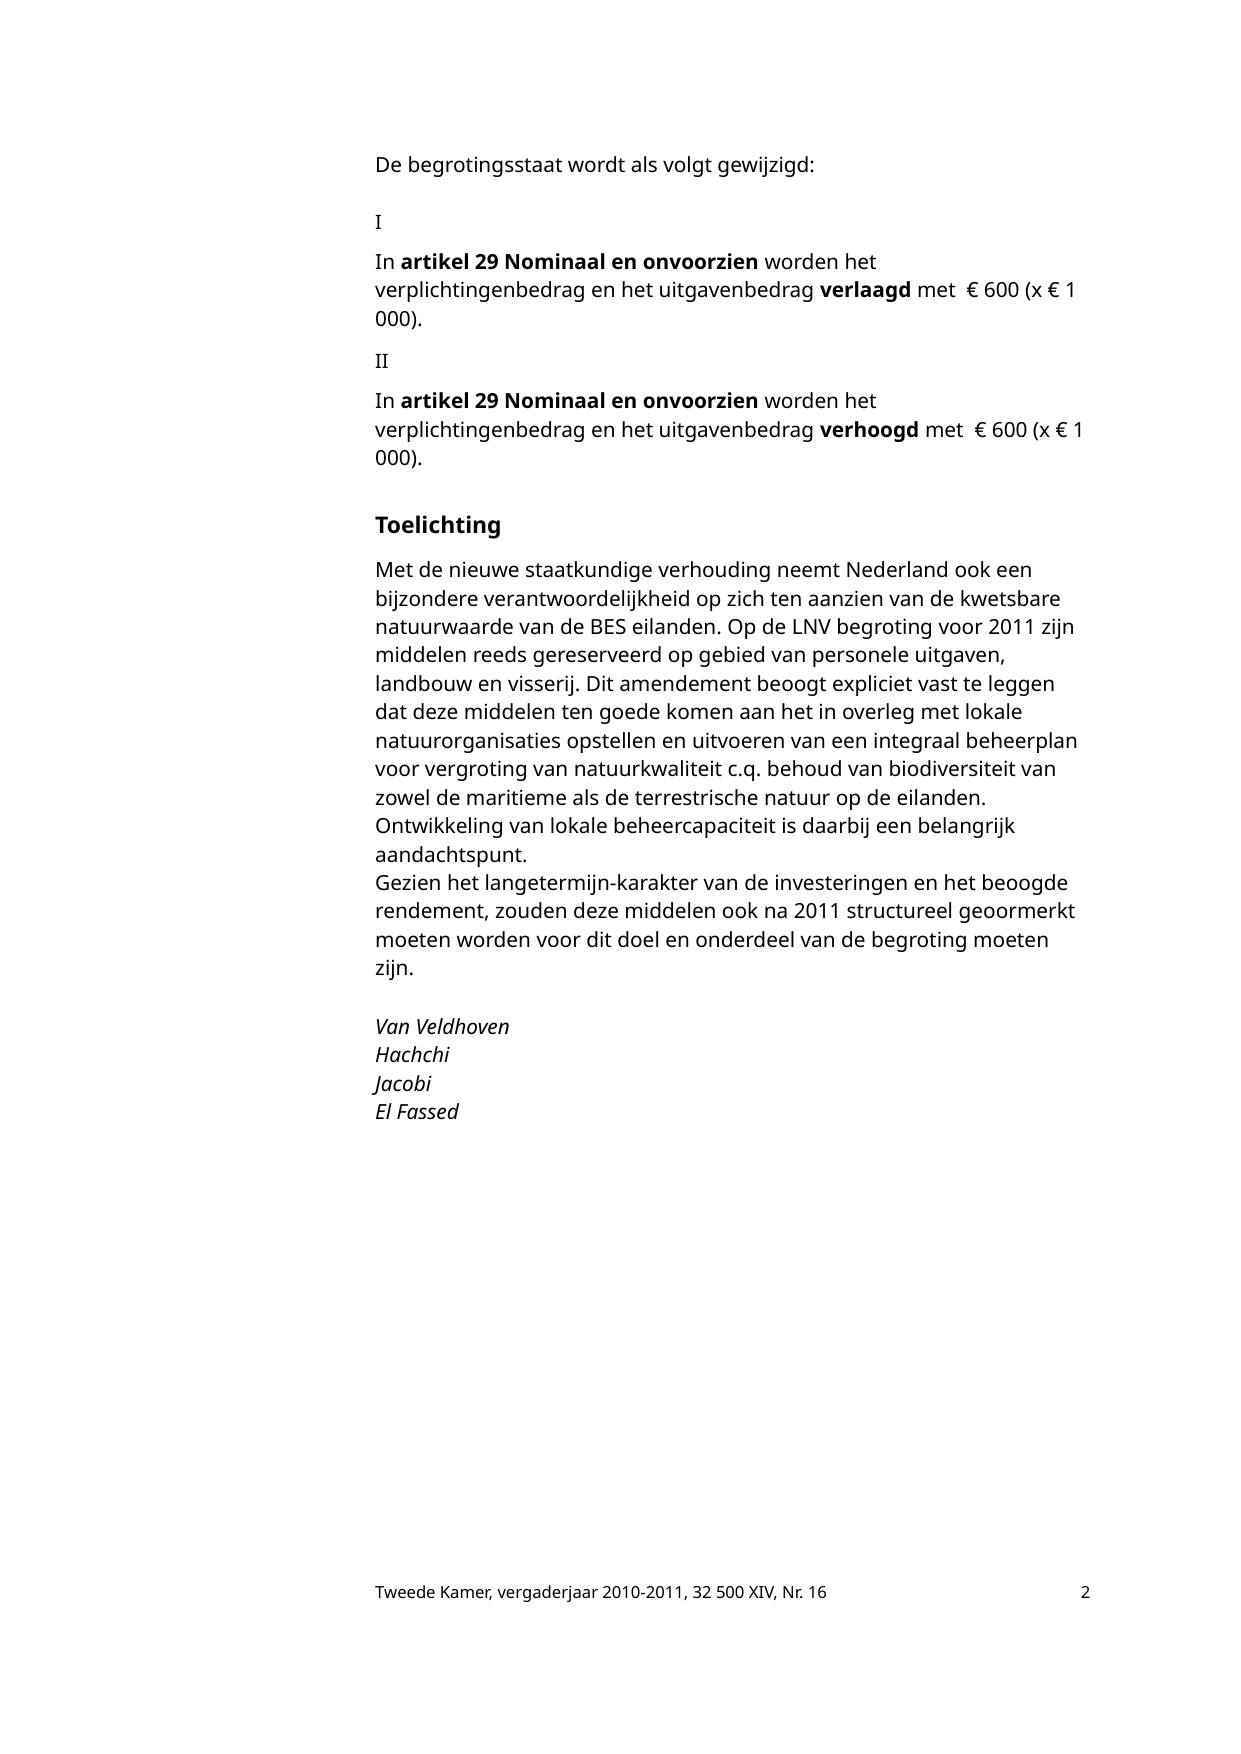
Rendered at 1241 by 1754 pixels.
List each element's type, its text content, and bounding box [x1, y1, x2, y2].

subtitle Toelichting [375, 509, 1090, 540]
text Van Veldhoven [375, 1012, 1090, 1040]
text Jacobi [375, 1069, 1090, 1097]
text In artikel 29 Nominaal en onvoorzien worden het verplichtingenbedrag en het uitgavenbedrag verhoogd met € 600 (x € 1 000). [375, 386, 1090, 472]
text In artikel 29 Nominaal en onvoorzien worden het verplichtingenbedrag en het uitgavenbedrag verlaagd met € 600 (x € 1 000). [375, 247, 1090, 332]
text El Fassed [375, 1097, 1090, 1126]
text I [375, 208, 1090, 235]
text Met de nieuwe staatkundige verhouding neemt Nederland ook een bijzondere verantwoordelijkheid op zich ten aanzien van de kwetsbare natuurwaarde van de BES eilanden. Op de LNV begroting voor 2011 zijn middelen reeds gereserveerd op gebied van personele uitgaven, landbouw en visserij. Dit amendement beoogt expliciet vast te leggen dat deze middelen ten goede komen aan het in overleg met lokale natuurorganisaties opstellen en uitvoeren van een integraal beheerplan voor vergroting van natuurkwaliteit c.q. behoud van biodiversiteit van zowel de maritieme als de terrestrische natuur op de eilanden. Ontwikkeling van lokale beheercapaciteit is daarbij een belangrijk aandachtspunt. [375, 555, 1090, 868]
text Hachchi [375, 1040, 1090, 1069]
text Gezien het langetermijn-karakter van de investeringen en het beoogde rendement, zouden deze middelen ook na 2011 structureel geoormerkt moeten worden voor dit doel en onderdeel van de begroting moeten zijn. [375, 868, 1090, 982]
text II [375, 347, 1090, 374]
text De begrotingsstaat wordt als volgt gewijzigd: [375, 150, 1090, 178]
